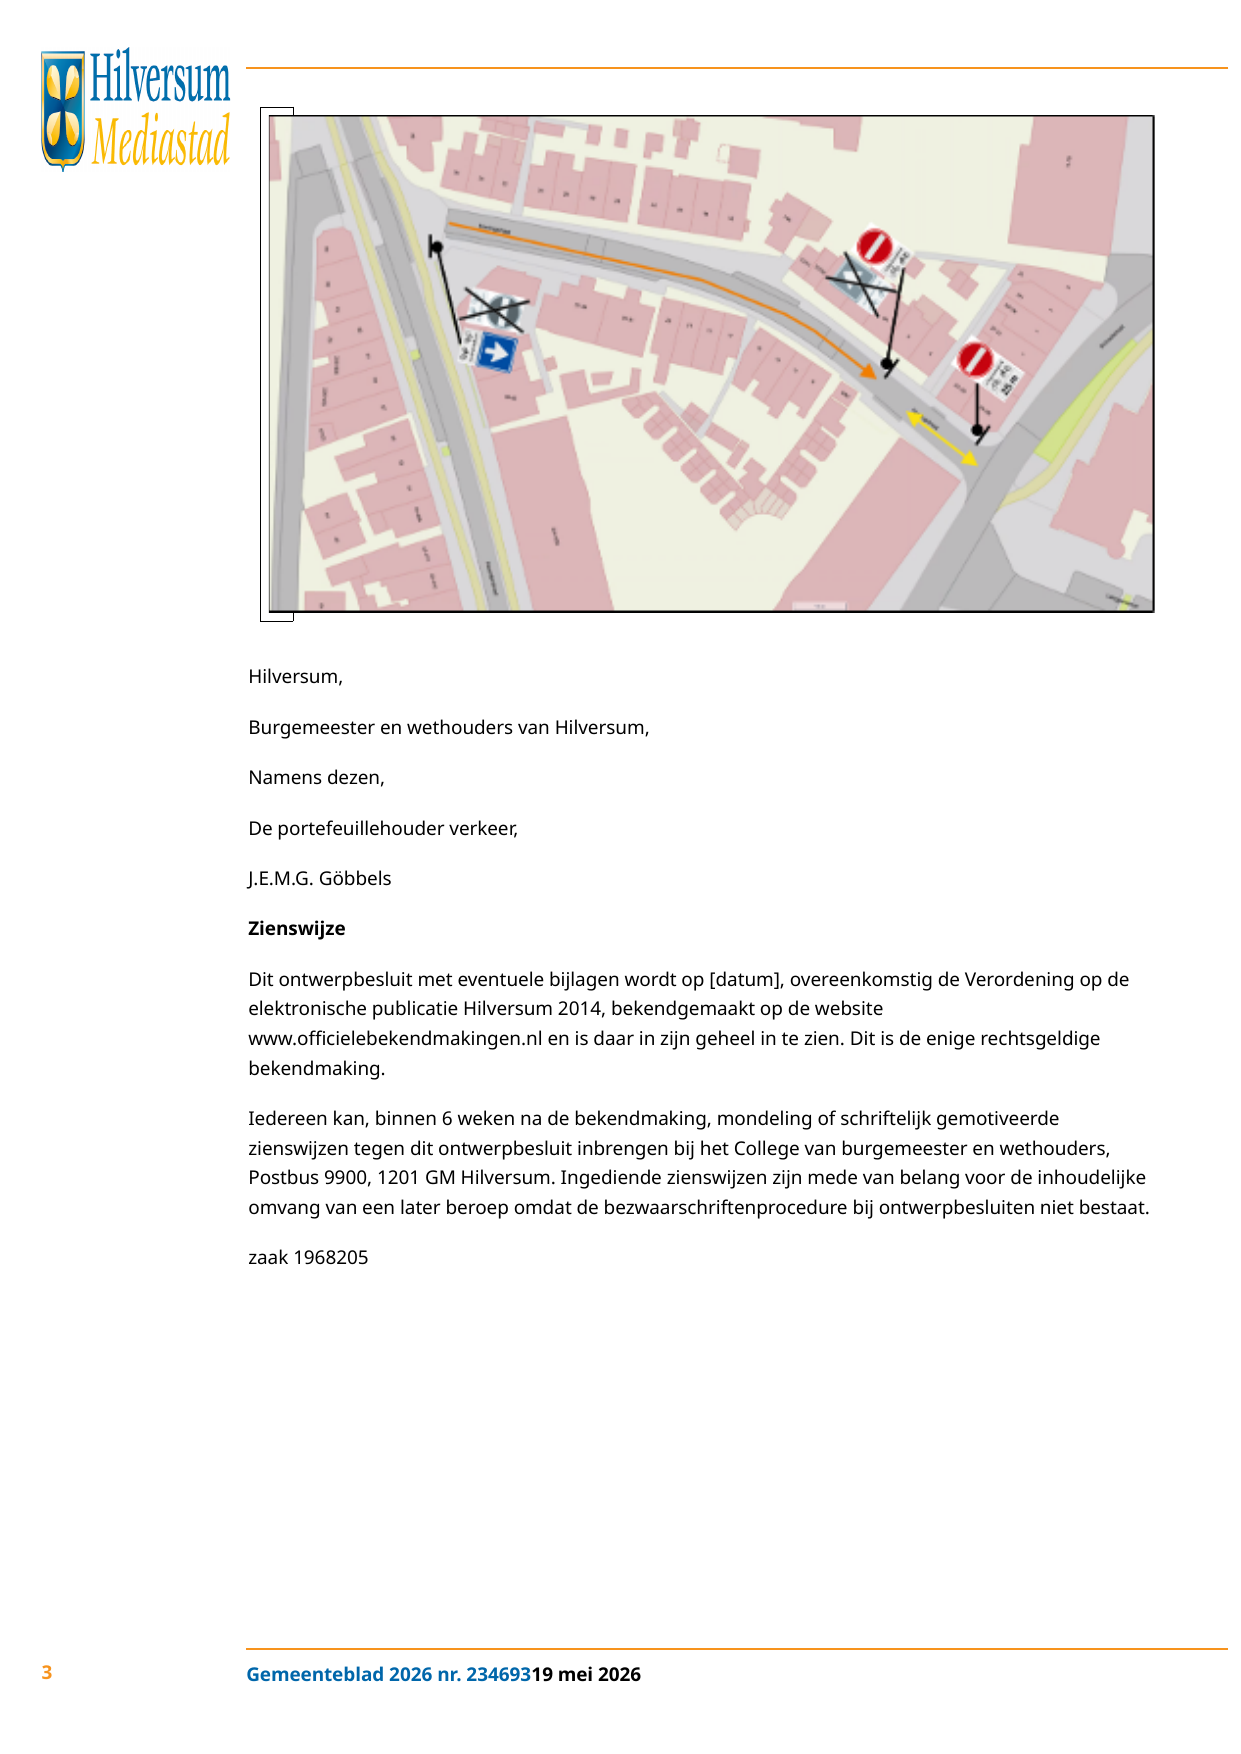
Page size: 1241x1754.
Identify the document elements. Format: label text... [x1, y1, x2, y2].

text De portefeuillehouder verkeer, [248, 815, 1152, 840]
text Namens dezen, [248, 764, 1152, 790]
text Hilversum, [248, 663, 1152, 689]
picture [41, 47, 231, 172]
picture [268, 115, 1155, 613]
text zaak 1968205 [248, 1244, 1152, 1270]
text Zienswijze [248, 916, 1152, 941]
text Iedereen kan, binnen 6 weken na de bekendmaking, mondeling of schriftelijk gemotiveerde zienswijzen tegen dit ontwerpbesluit inbrengen bij het College van burgemeester en wethouders, Postbus 9900, 1201 GM Hilversum. Ingediende zienswijzen zijn mede van belang voor de inhoudelijke omvang van een later beroep omdat de bezwaarschriftenprocedure bij ontwerpbesluiten niet bestaat. [248, 1105, 1152, 1219]
text Burgemeester en wethouders van Hilversum, [248, 714, 1152, 739]
text J.E.M.G. Göbbels [248, 865, 1152, 891]
text Dit ontwerpbesluit met eventuele bijlagen wordt op [datum], overeenkomstig de Verordening op de elektronische publicatie Hilversum 2014, bekendgemaakt op de website www.officielebekendmakingen.nl en is daar in zijn geheel in te zien. Dit is de enige rechtsgeldige bekendmaking. [248, 966, 1152, 1080]
